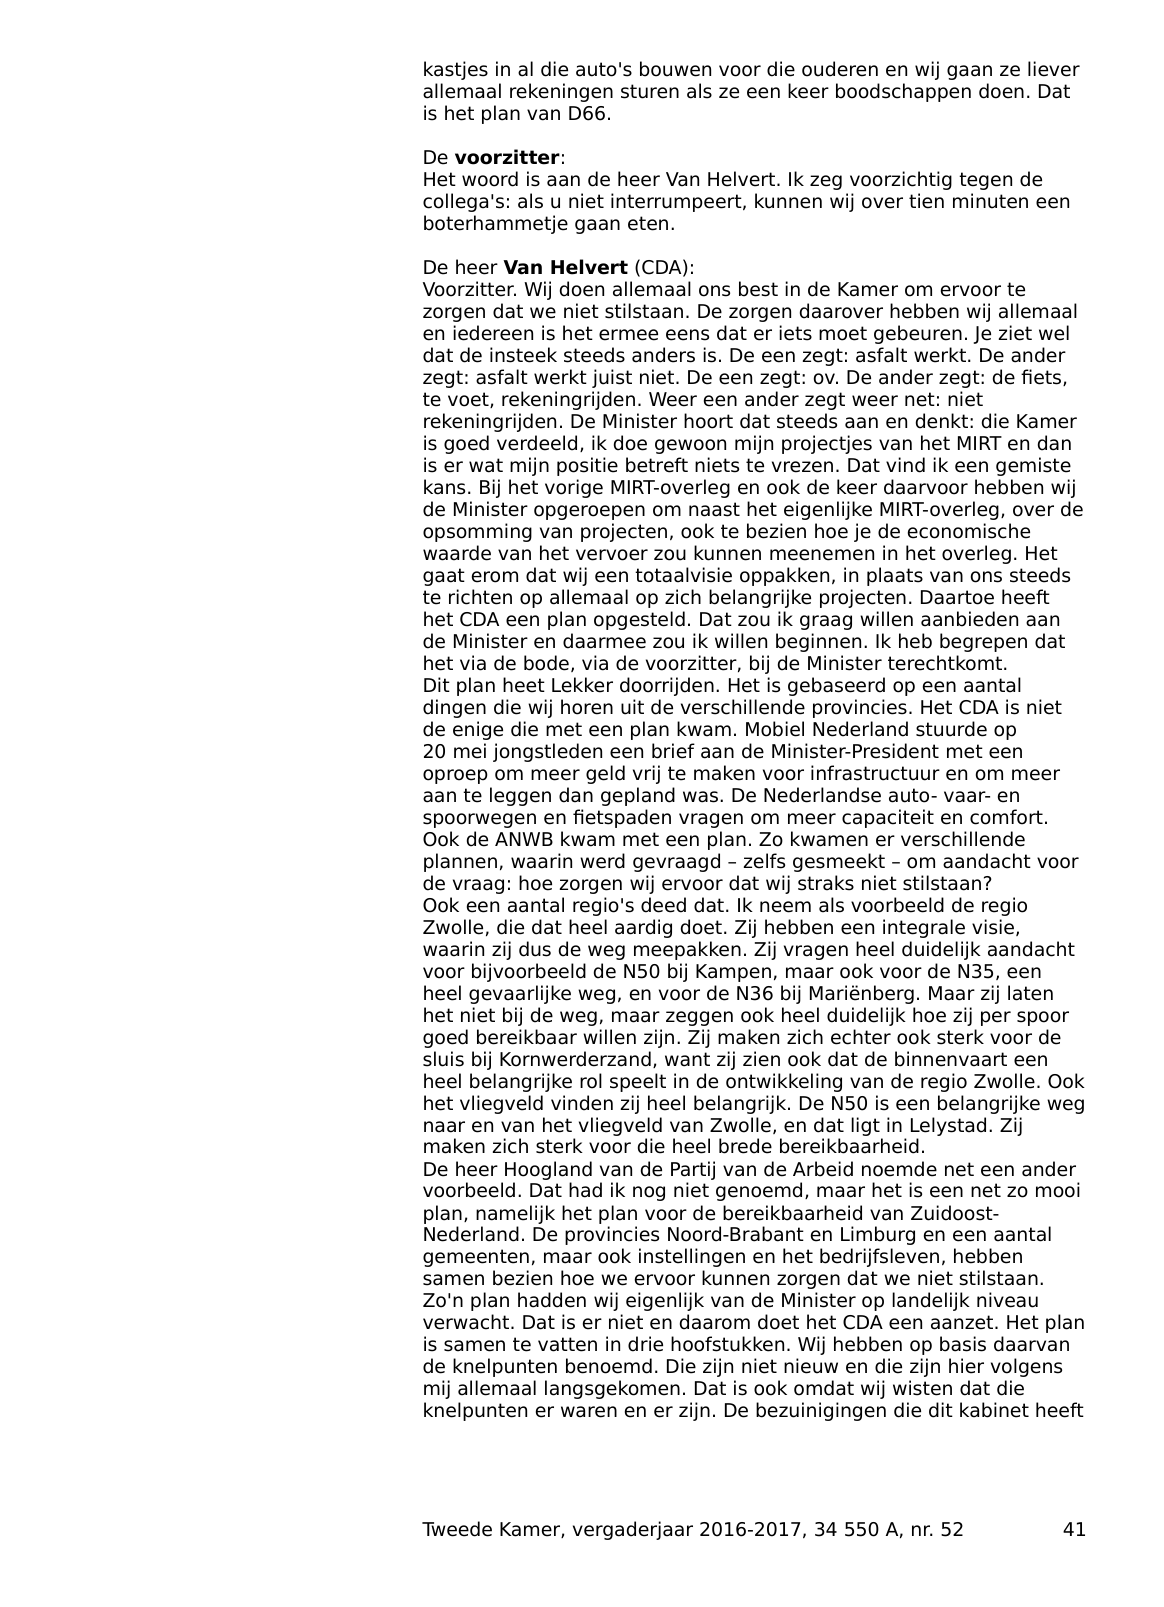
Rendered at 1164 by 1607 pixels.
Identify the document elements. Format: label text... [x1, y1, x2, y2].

text De voorzitter: [422, 147, 1087, 169]
text Dit plan heet Lekker doorrijden. Het is gebaseerd op een aantal dingen die wij horen uit de verschillende provincies. Het CDA is niet de enige die met een plan kwam. Mobiel Nederland stuurde op 20 mei jongstleden een brief aan de Minister-President met een oproep om meer geld vrij te maken voor infrastructuur en om meer aan te leggen dan gepland was. De Nederlandse auto- vaar- en spoorwegen en fietspaden vragen om meer capaciteit en comfort. Ook de ANWB kwam met een plan. Zo kwamen er verschillende plannen, waarin werd gevraagd – zelfs gesmeekt – om aandacht voor de vraag: hoe zorgen wij ervoor dat wij straks niet stilstaan? [422, 675, 1087, 895]
text De heer Van Helvert (CDA): [422, 257, 1087, 279]
text Het woord is aan de heer Van Helvert. Ik zeg voorzichtig tegen de collega's: als u niet interrumpeert, kunnen wij over tien minuten een boterhammetje gaan eten. [422, 169, 1087, 235]
text De heer Hoogland van de Partij van de Arbeid noemde net een ander voorbeeld. Dat had ik nog niet genoemd, maar het is een net zo mooi plan, namelijk het plan voor de bereikbaarheid van Zuidoost-Nederland. De provincies Noord-Brabant en Limburg en een aantal gemeenten, maar ook instellingen en het bedrijfsleven, hebben samen bezien hoe we ervoor kunnen zorgen dat we niet stilstaan. Zo'n plan hadden wij eigenlijk van de Minister op landelijk niveau verwacht. Dat is er niet en daarom doet het CDA een aanzet. Het plan is samen te vatten in drie hoofstukken. Wij hebben op basis daarvan de knelpunten benoemd. Die zijn niet nieuw en die zijn hier volgens mij allemaal langsgekomen. Dat is ook omdat wij wisten dat die knelpunten er waren en er zijn. De bezuinigingen die dit kabinet heeft [422, 1158, 1087, 1422]
text Ook een aantal regio's deed dat. Ik neem als voorbeeld de regio Zwolle, die dat heel aardig doet. Zij hebben een integrale visie, waarin zij dus de weg meepakken. Zij vragen heel duidelijk aandacht voor bijvoorbeeld de N50 bij Kampen, maar ook voor de N35, een heel gevaarlijke weg, en voor de N36 bij Mariënberg. Maar zij laten het niet bij de weg, maar zeggen ook heel duidelijk hoe zij per spoor goed bereikbaar willen zijn. Zij maken zich echter ook sterk voor de sluis bij Kornwerderzand, want zij zien ook dat de binnenvaart een heel belangrijke rol speelt in de ontwikkeling van de regio Zwolle. Ook het vliegveld vinden zij heel belangrijk. De N50 is een belangrijke weg naar en van het vliegveld van Zwolle, en dat ligt in Lelystad. Zij maken zich sterk voor die heel brede bereikbaarheid. [422, 895, 1087, 1158]
text kastjes in al die auto's bouwen voor die ouderen en wij gaan ze liever allemaal rekeningen sturen als ze een keer boodschappen doen. Dat is het plan van D66. [422, 59, 1087, 125]
text Voorzitter. Wij doen allemaal ons best in de Kamer om ervoor te zorgen dat we niet stilstaan. De zorgen daarover hebben wij allemaal en iedereen is het ermee eens dat er iets moet gebeuren. Je ziet wel dat de insteek steeds anders is. De een zegt: asfalt werkt. De ander zegt: asfalt werkt juist niet. De een zegt: ov. De ander zegt: de fiets, te voet, rekeningrijden. Weer een ander zegt weer net: niet rekeningrijden. De Minister hoort dat steeds aan en denkt: die Kamer is goed verdeeld, ik doe gewoon mijn projectjes van het MIRT en dan is er wat mijn positie betreft niets te vrezen. Dat vind ik een gemiste kans. Bij het vorige MIRT-overleg en ook de keer daarvoor hebben wij de Minister opgeroepen om naast het eigenlijke MIRT-overleg, over de opsomming van projecten, ook te bezien hoe je de economische waarde van het vervoer zou kunnen meenemen in het overleg. Het gaat erom dat wij een totaalvisie oppakken, in plaats van ons steeds te richten op allemaal op zich belangrijke projecten. Daartoe heeft het CDA een plan opgesteld. Dat zou ik graag willen aanbieden aan de Minister en daarmee zou ik willen beginnen. Ik heb begrepen dat het via de bode, via de voorzitter, bij de Minister terechtkomt. [422, 279, 1087, 675]
